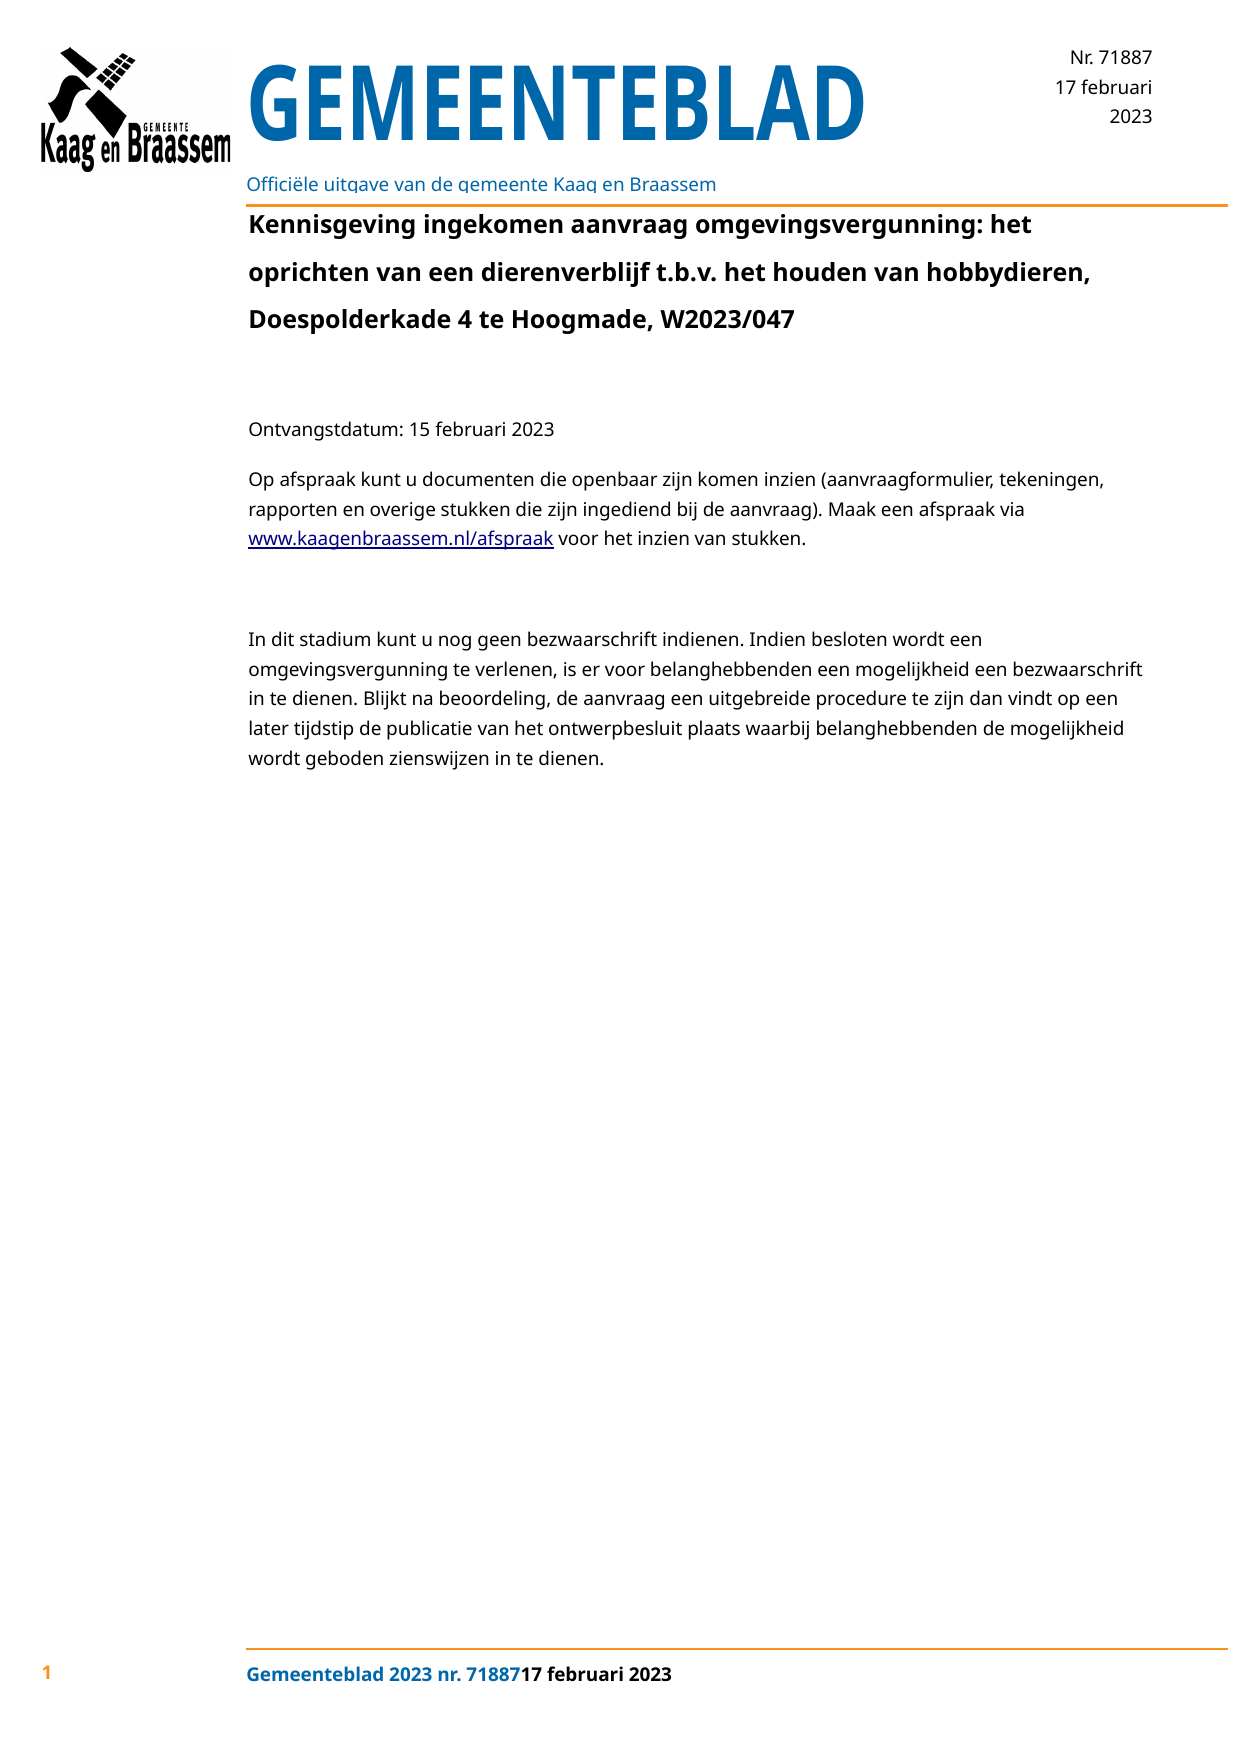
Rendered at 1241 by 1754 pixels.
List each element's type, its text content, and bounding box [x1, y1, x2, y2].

text Kennisgeving ingekomen aanvraag omgevingsvergunning: het oprichten van een dierenverblijf t.b.v. het houden van hobbydieren, Doespolderkade 4 te Hoogmade, W2023/047 [248, 207, 1152, 336]
text Op afspraak kunt u documenten die openbaar zijn komen inzien (aanvraagformulier, tekeningen, rapporten en overige stukken die zijn ingediend bij de aanvraag). Maak een afspraak via www.kaagenbraassem.nl/afspraak voor het inzien van stukken. [248, 466, 1152, 551]
text In dit stadium kunt u nog geen bezwaarschrift indienen. Indien besloten wordt een omgevingsvergunning te verlenen, is er voor belanghebbenden een mogelijkheid een bezwaarschrift in te dienen. Blijkt na beoordeling, de aanvraag een uitgebreide procedure te zijn dan vindt op een later tijdstip de publicatie van het ontwerpbesluit plaats waarbij belanghebbenden de mogelijkheid wordt geboden zienswijzen in te dienen. [248, 626, 1152, 770]
picture [41, 47, 231, 172]
text Ontvangstdatum: 15 februari 2023 [248, 416, 1152, 442]
